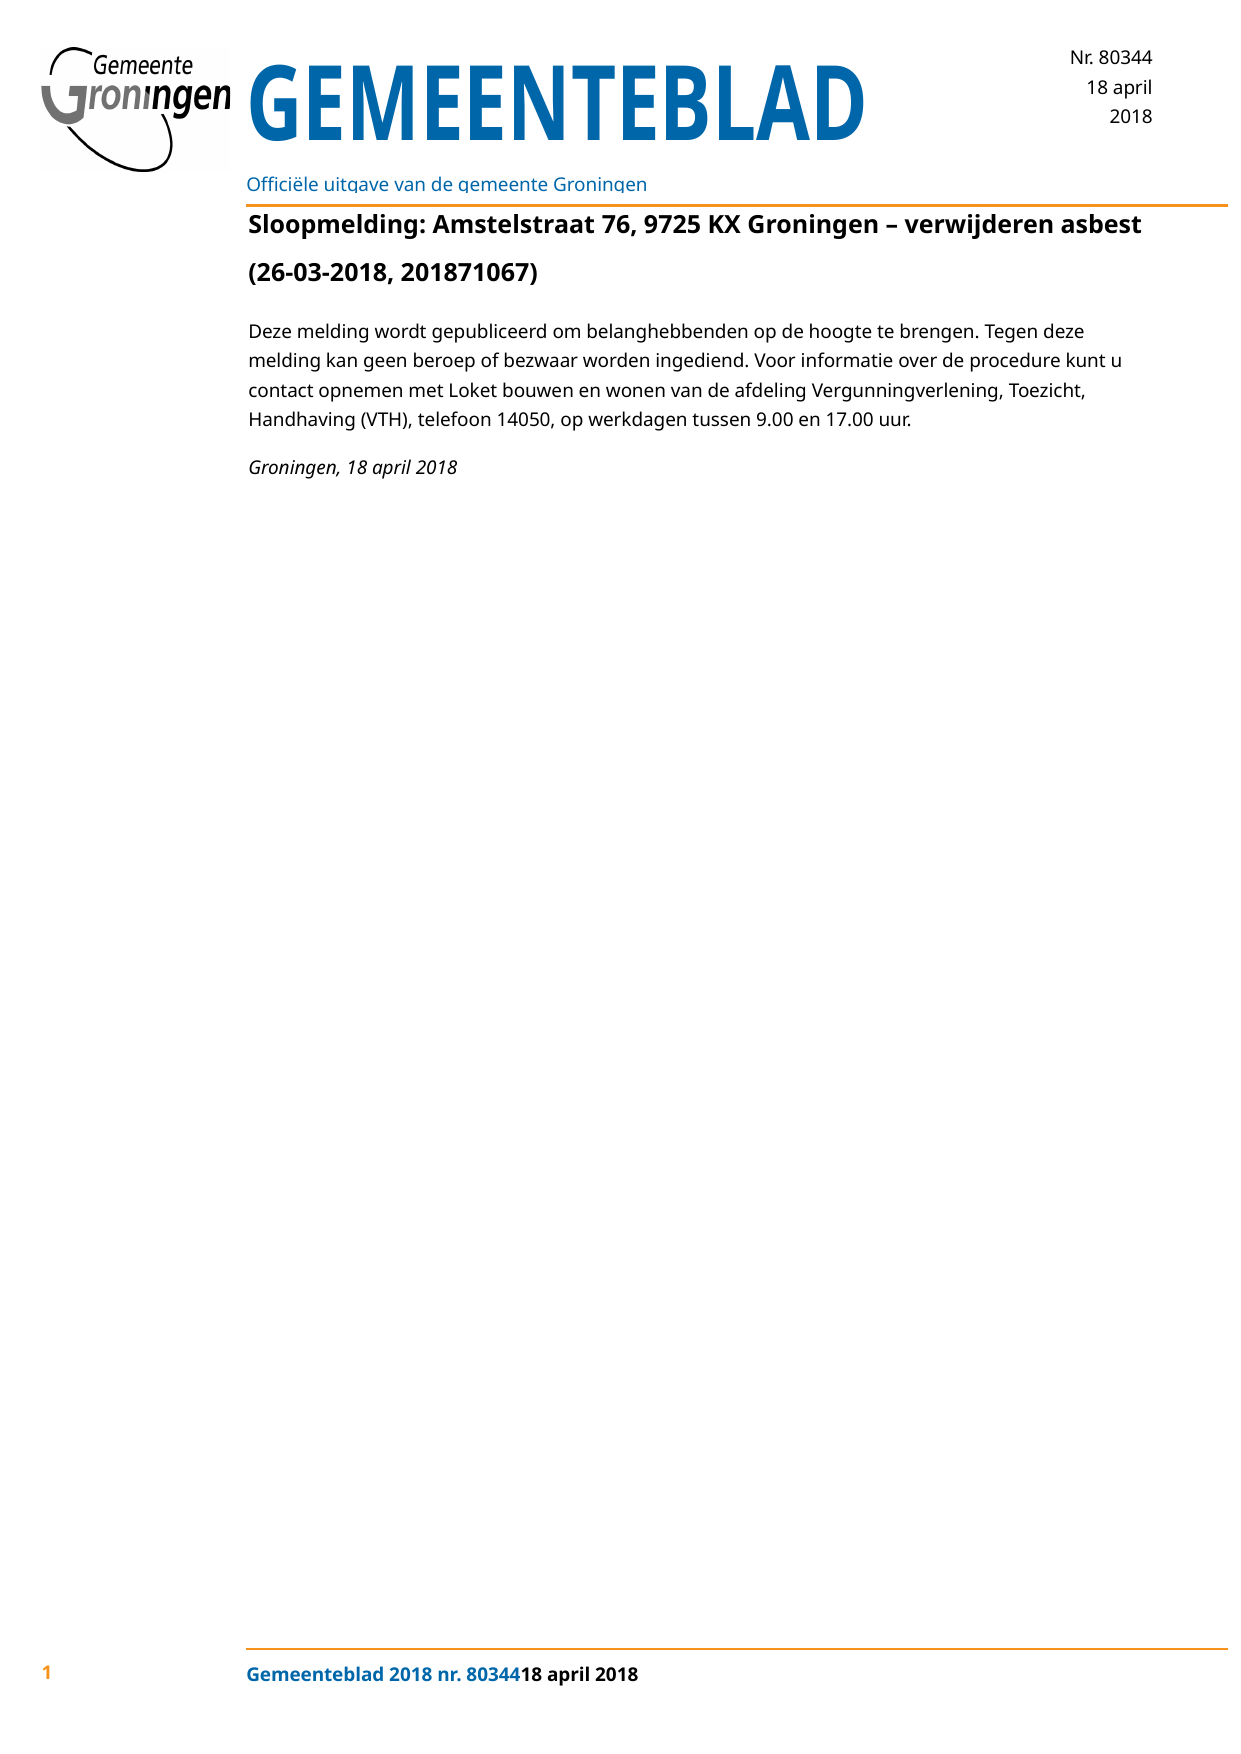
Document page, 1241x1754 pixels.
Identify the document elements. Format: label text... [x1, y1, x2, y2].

text Deze melding wordt gepubliceerd om belanghebbenden op de hoogte te brengen. Tegen deze melding kan geen beroep of bezwaar worden ingediend. Voor informatie over de procedure kunt u contact opnemen met Loket bouwen en wonen van de afdeling Vergunningverlening, Toezicht, Handhaving (VTH), telefoon 14050, op werkdagen tussen 9.00 en 17.00 uur. [248, 318, 1152, 432]
text Sloopmelding: Amstelstraat 76, 9725 KX Groningen – verwijderen asbest (26-03-2018, 201871067) [248, 207, 1152, 288]
text Groningen, 18 april 2018 [248, 454, 1152, 480]
picture [41, 47, 231, 172]
